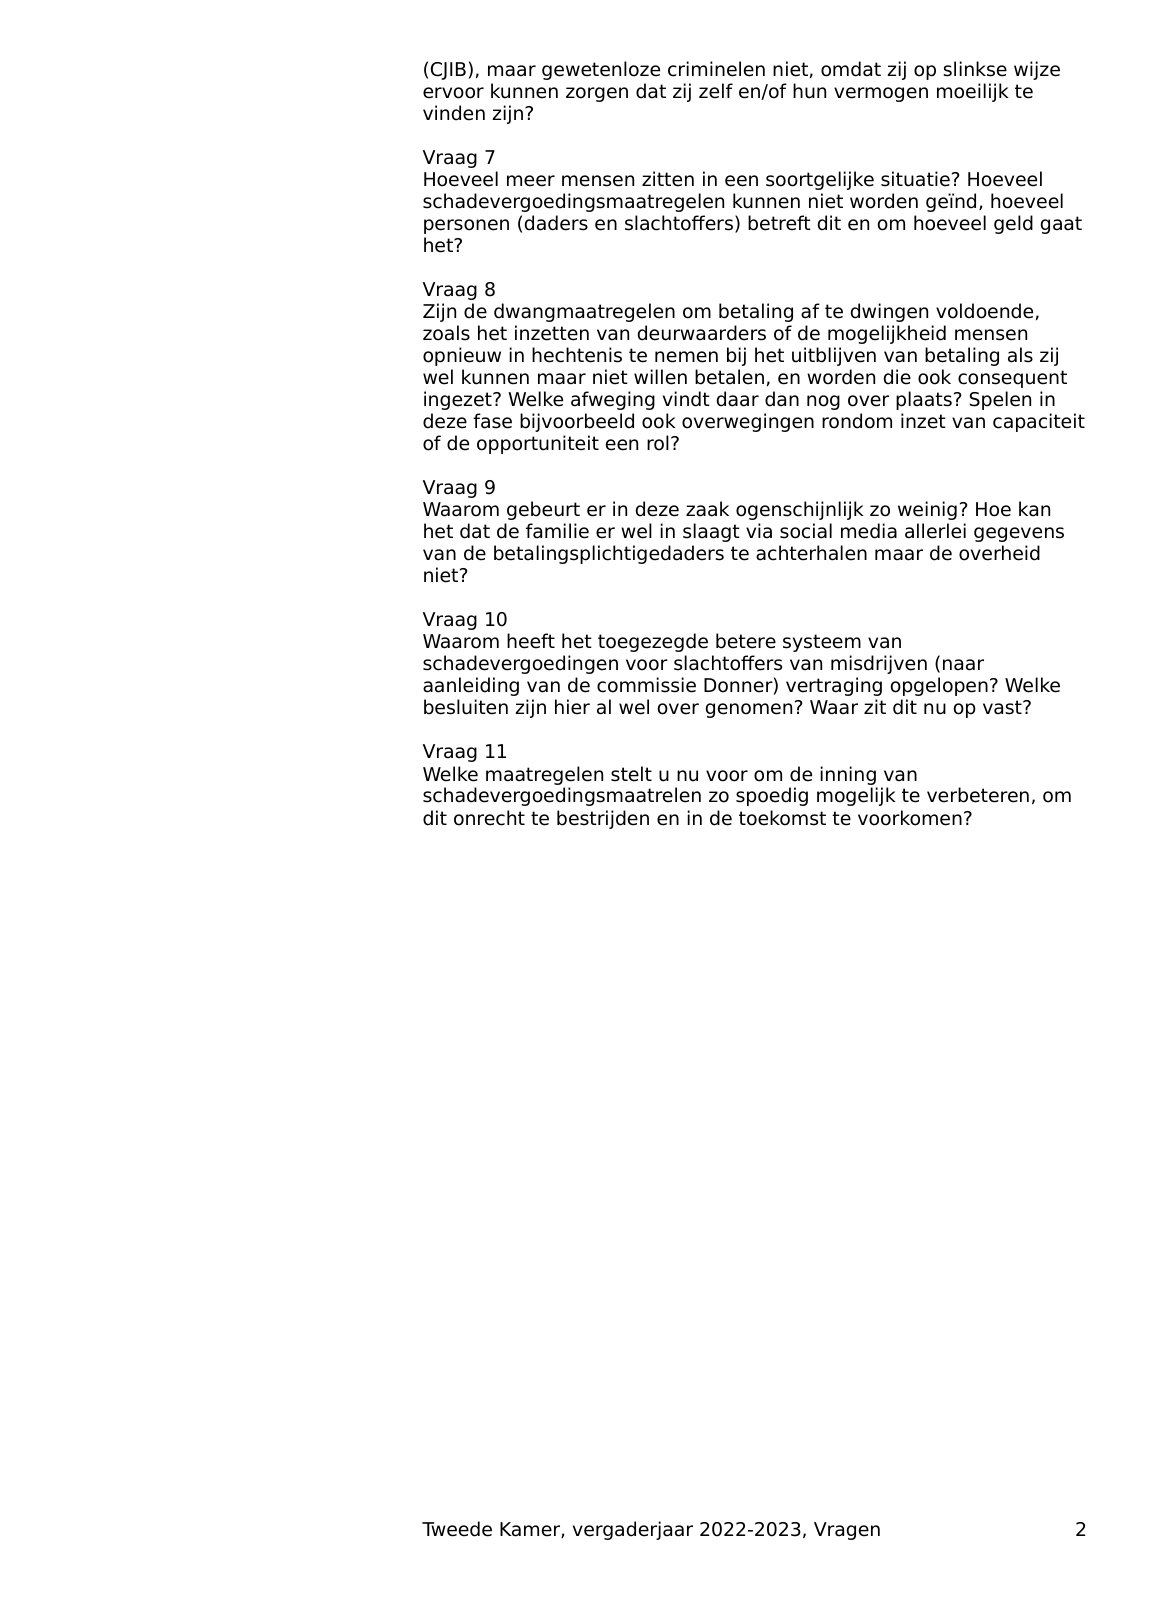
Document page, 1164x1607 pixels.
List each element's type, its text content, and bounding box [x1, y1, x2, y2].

text Vraag 10 [422, 609, 1087, 631]
text Vraag 9 [422, 477, 1087, 499]
text Welke maatregelen stelt u nu voor om de inning van schadevergoedingsmaatrelen zo spoedig mogelijk te verbeteren, om dit onrecht te bestrijden en in de toekomst te voorkomen? [422, 763, 1087, 829]
text Hoeveel meer mensen zitten in een soortgelijke situatie? Hoeveel schadevergoedingsmaatregelen kunnen niet worden geïnd, hoeveel personen (daders en slachtoffers) betreft dit en om hoeveel geld gaat het? [422, 169, 1087, 257]
text Vraag 7 [422, 147, 1087, 169]
text Vraag 11 [422, 741, 1087, 763]
text Waarom gebeurt er in deze zaak ogenschijnlijk zo weinig? Hoe kan het dat de familie er wel in slaagt via social media allerlei gegevens van de betalingsplichtigedaders te achterhalen maar de overheid niet? [422, 499, 1087, 587]
text (CJIB), maar gewetenloze criminelen niet, omdat zij op slinkse wijze ervoor kunnen zorgen dat zij zelf en/of hun vermogen moeilijk te vinden zijn? [422, 59, 1087, 125]
text Vraag 8 [422, 279, 1087, 301]
text Waarom heeft het toegezegde betere systeem van schadevergoedingen voor slachtoffers van misdrijven (naar aanleiding van de commissie Donner) vertraging opgelopen? Welke besluiten zijn hier al wel over genomen? Waar zit dit nu op vast? [422, 631, 1087, 719]
text Zijn de dwangmaatregelen om betaling af te dwingen voldoende, zoals het inzetten van deurwaarders of de mogelijkheid mensen opnieuw in hechtenis te nemen bij het uitblijven van betaling als zij wel kunnen maar niet willen betalen, en worden die ook consequent ingezet? Welke afweging vindt daar dan nog over plaats? Spelen in deze fase bijvoorbeeld ook overwegingen rondom inzet van capaciteit of de opportuniteit een rol? [422, 301, 1087, 455]
